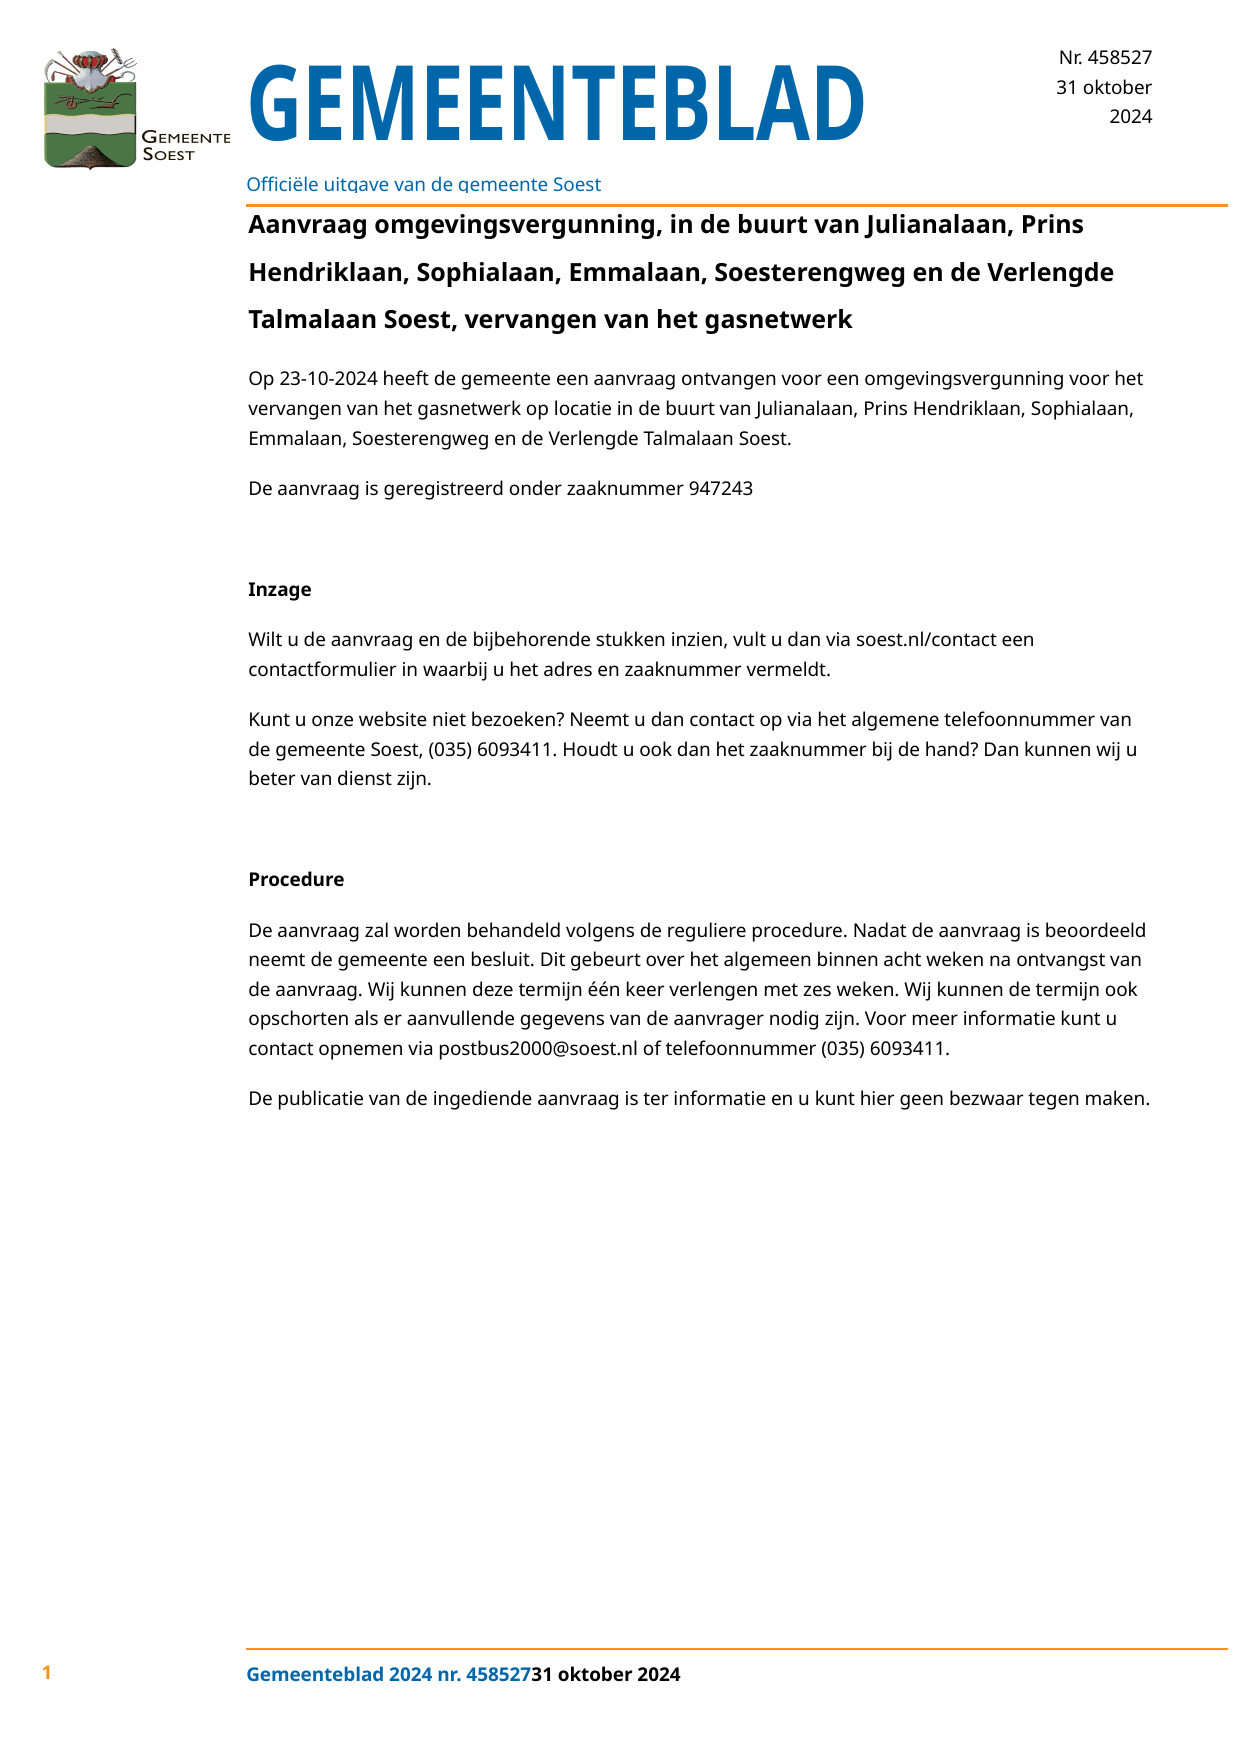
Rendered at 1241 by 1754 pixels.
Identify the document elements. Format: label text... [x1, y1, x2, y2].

text Inzage [248, 576, 1152, 602]
text De aanvraag is geregistreerd onder zaaknummer 947243 [248, 475, 1152, 501]
text De publicatie van de ingediende aanvraag is ter informatie en u kunt hier geen bezwaar tegen maken. [248, 1086, 1152, 1111]
text Procedure [248, 866, 1152, 892]
text De aanvraag zal worden behandeld volgens de reguliere procedure. Nadat de aanvraag is beoordeeld neemt de gemeente een besluit. Dit gebeurt over het algemeen binnen acht weken na ontvangst van de aanvraag. Wij kunnen deze termijn één keer verlengen met zes weken. Wij kunnen de termijn ook opschorten als er aanvullende gegevens van de aanvrager nodig zijn. Voor meer informatie kunt u contact opnemen via postbus2000@soest.nl of telefoonnummer (035) 6093411. [248, 917, 1152, 1061]
text Wilt u de aanvraag en de bijbehorende stukken inzien, vult u dan via soest.nl/contact een contactformulier in waarbij u het adres en zaaknummer vermeldt. [248, 626, 1152, 682]
picture [41, 47, 231, 172]
text Kunt u onze website niet bezoeken? Neemt u dan contact op via het algemene telefoonnummer van de gemeente Soest, (035) 6093411. Houdt u ook dan het zaaknummer bij de hand? Dan kunnen wij u beter van dienst zijn. [248, 706, 1152, 791]
text Op 23-10-2024 heeft de gemeente een aanvraag ontvangen voor een omgevingsvergunning voor het vervangen van het gasnetwerk op locatie in de buurt van Julianalaan, Prins Hendriklaan, Sophialaan, Emmalaan, Soesterengweg en de Verlengde Talmalaan Soest. [248, 366, 1152, 450]
text Aanvraag omgevingsvergunning, in de buurt van Julianalaan, Prins Hendriklaan, Sophialaan, Emmalaan, Soesterengweg en de Verlengde Talmalaan Soest, vervangen van het gasnetwerk [248, 207, 1152, 336]
